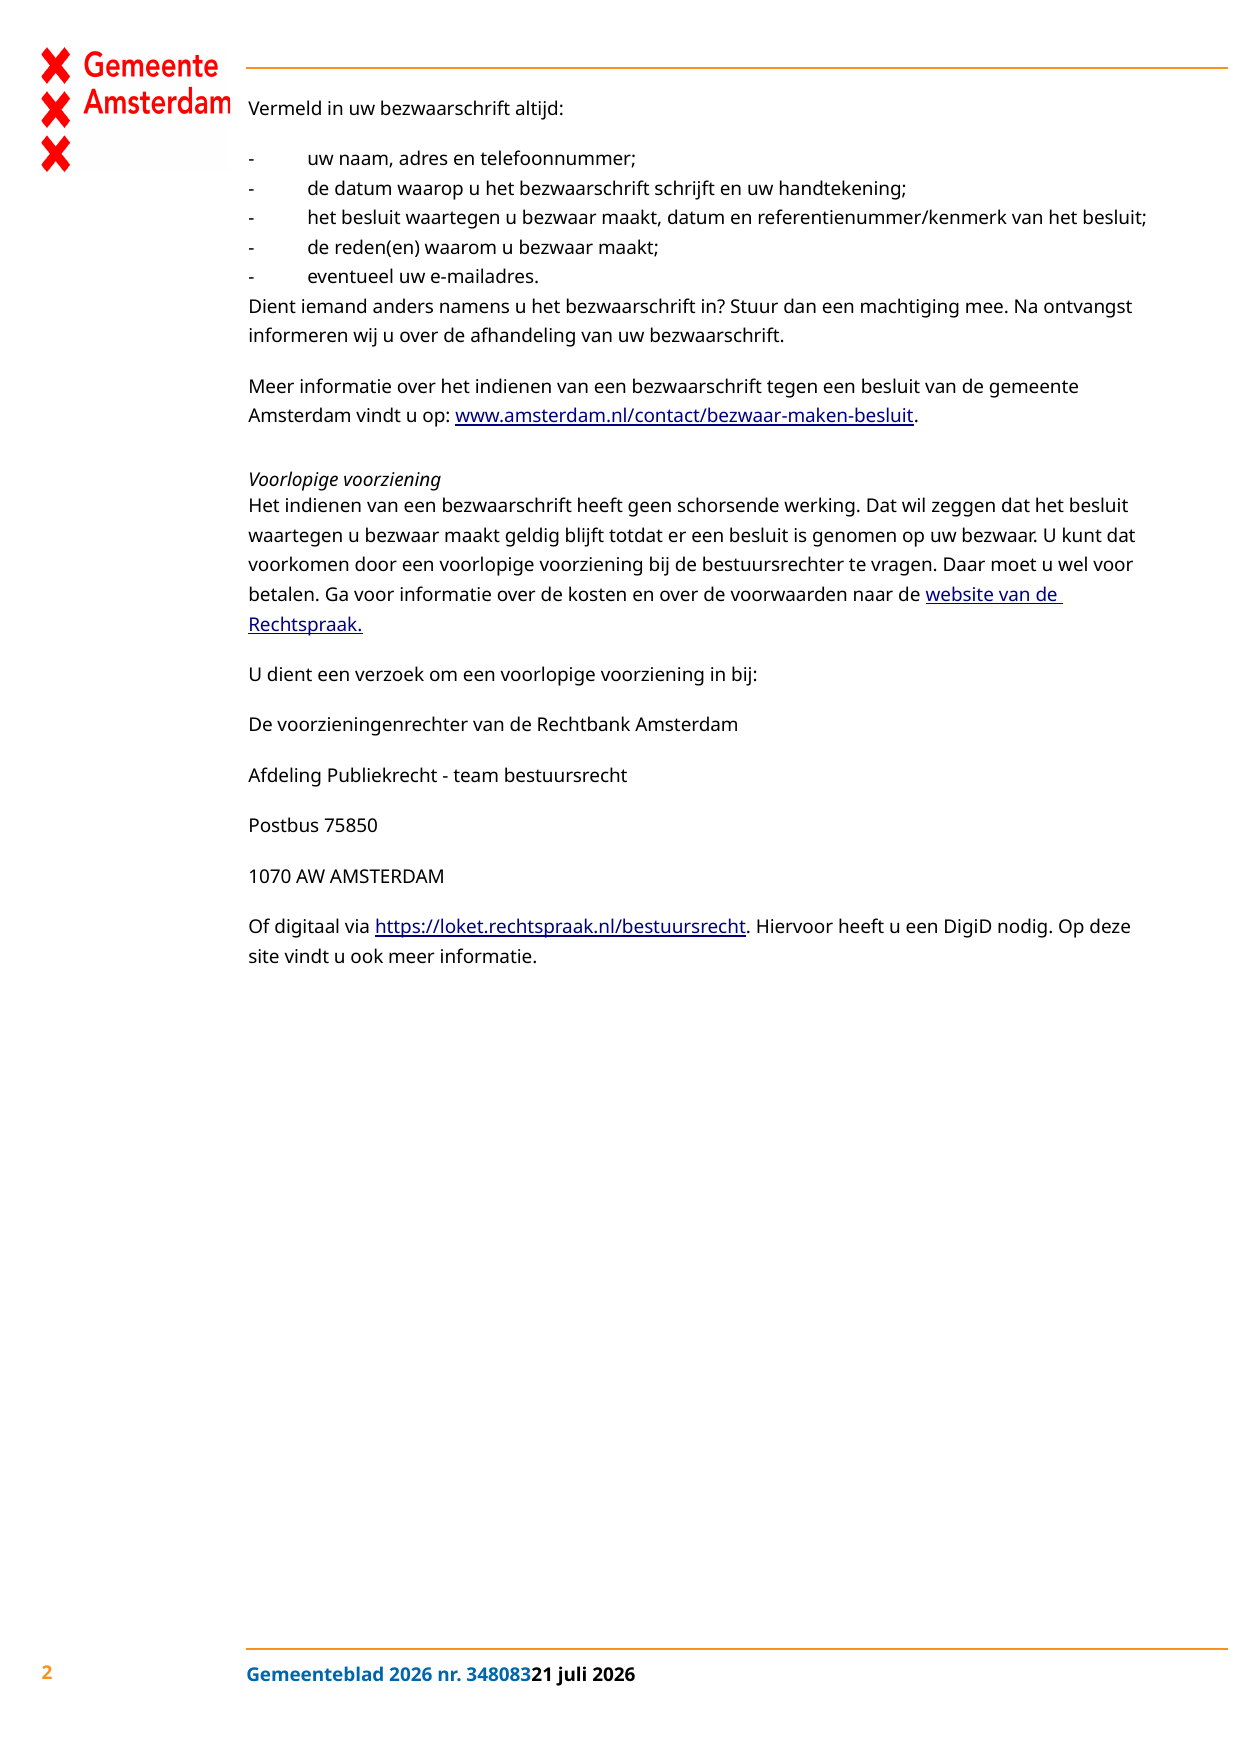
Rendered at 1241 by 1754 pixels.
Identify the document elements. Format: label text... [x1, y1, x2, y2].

list de reden(en) waarom u bezwaar maakt; [248, 234, 1152, 260]
list eventueel uw e-mailadres. [248, 263, 1152, 289]
text Afdeling Publiekrecht - team bestuursrecht [248, 762, 1152, 788]
text 1070 AW AMSTERDAM [248, 863, 1152, 888]
text Postbus 75850 [248, 812, 1152, 838]
text Of digitaal via https://loket.rechtspraak.nl/bestuursrecht. Hiervoor heeft u een DigiD nodig. Op deze site vindt u ook meer informatie. [248, 913, 1152, 968]
list het besluit waartegen u bezwaar maakt, datum en referentienummer/kenmerk van het besluit; [248, 204, 1152, 230]
text De voorzieningenrechter van de Rechtbank Amsterdam [248, 712, 1152, 737]
text Dient iemand anders namens u het bezwaarschrift in? Stuur dan een machtiging mee. Na ontvangst informeren wij u over de afhandeling van uw bezwaarschrift. [248, 293, 1152, 348]
text Meer informatie over het indienen van een bezwaarschrift tegen een besluit van de gemeente Amsterdam vindt u op: www.amsterdam.nl/contact/bezwaar-maken-besluit. [248, 373, 1152, 428]
text Voorlopige voorziening [248, 467, 1152, 492]
text Vermeld in uw bezwaarschrift altijd: [248, 95, 1152, 121]
list uw naam, adres en telefoonnummer; [248, 145, 1152, 171]
list de datum waarop u het bezwaarschrift schrijft en uw handtekening; [248, 175, 1152, 201]
text Het indienen van een bezwaarschrift heeft geen schorsende werking. Dat wil zeggen dat het besluit waartegen u bezwaar maakt geldig blijft totdat er een besluit is genomen op uw bezwaar. U kunt dat voorkomen door een voorlopige voorziening bij de bestuursrechter te vragen. Daar moet u wel voor betalen. Ga voor informatie over de kosten en over de voorwaarden naar de website van de Rechtspraak. [248, 492, 1152, 636]
picture [41, 47, 231, 172]
text U dient een verzoek om een voorlopige voorziening in bij: [248, 661, 1152, 687]
